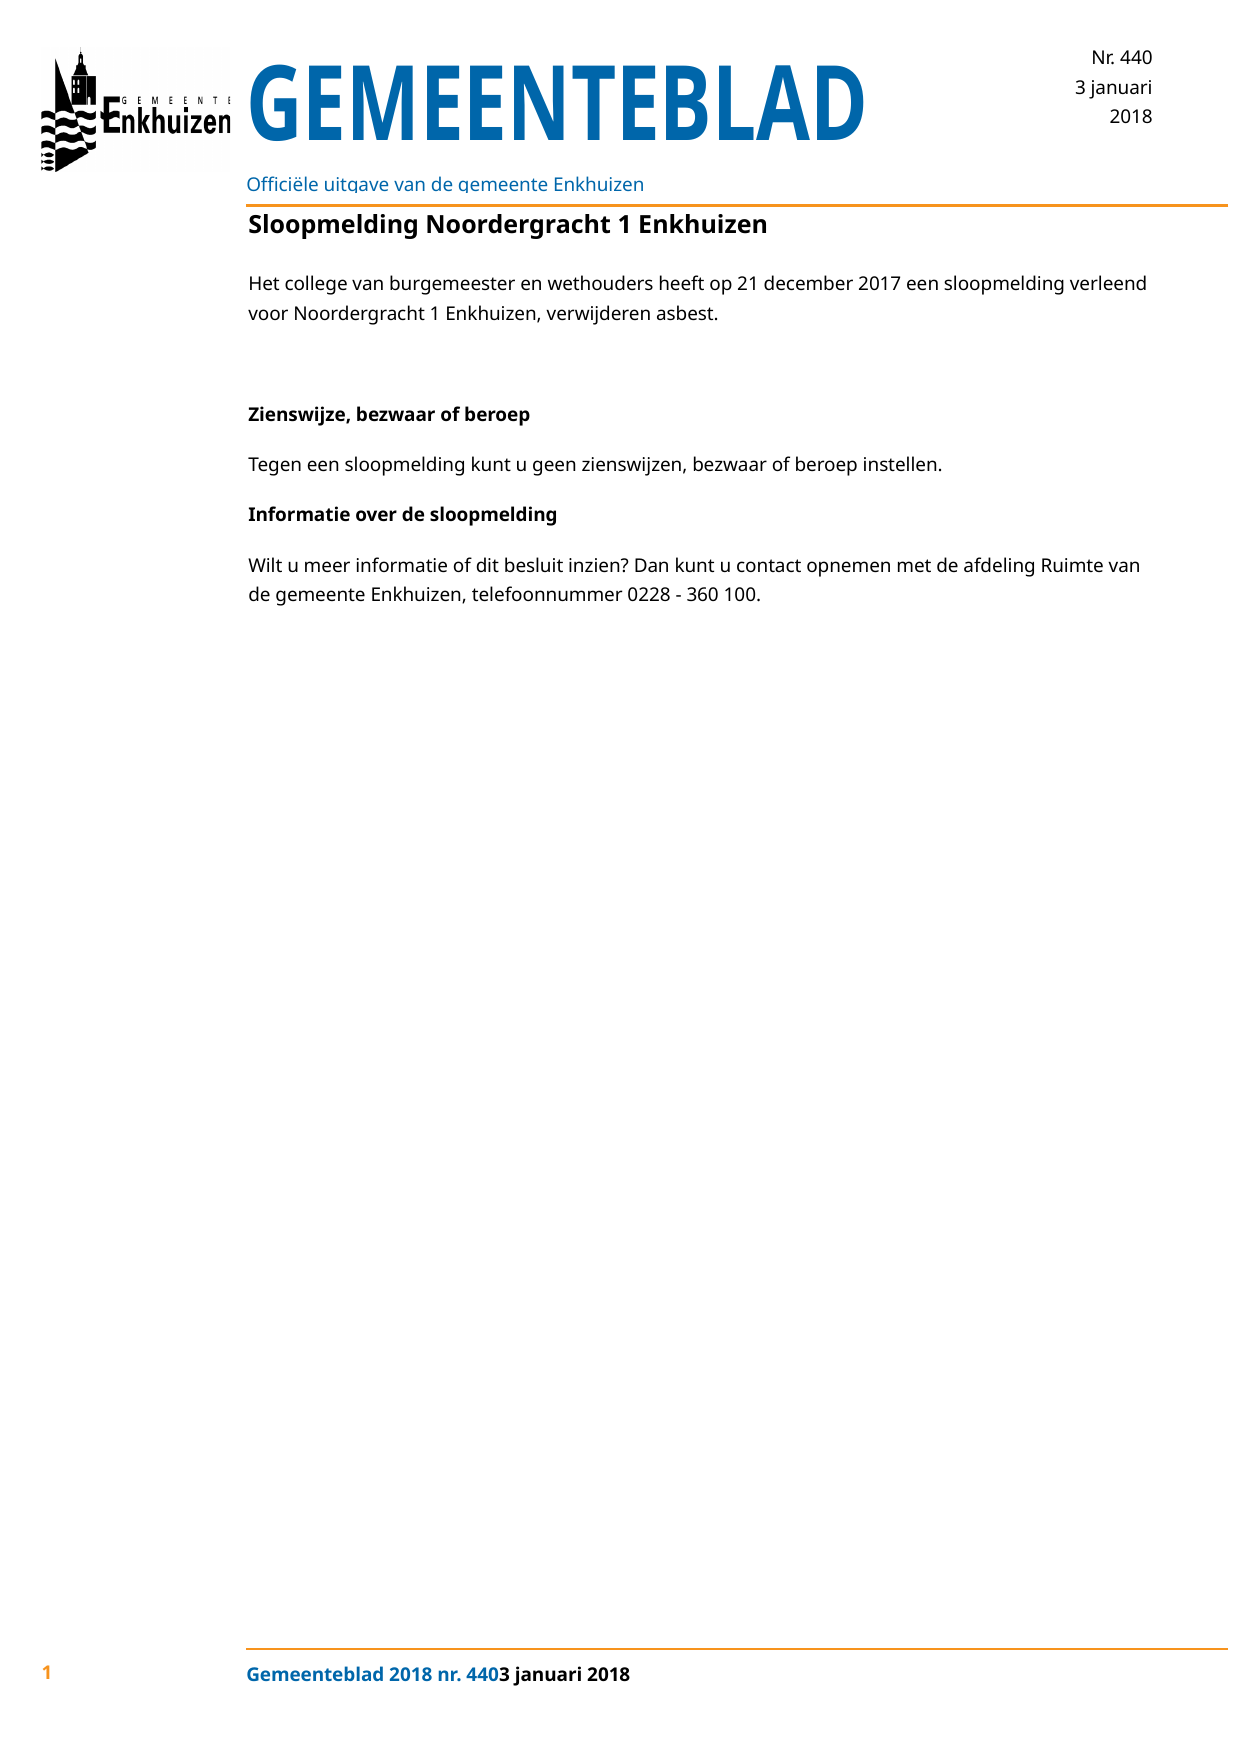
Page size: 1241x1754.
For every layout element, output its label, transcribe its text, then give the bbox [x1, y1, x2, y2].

text Het college van burgemeester en wethouders heeft op 21 december 2017 een sloopmelding verleend voor Noordergracht 1 Enkhuizen, verwijderen asbest. [248, 270, 1152, 326]
text Zienswijze, bezwaar of beroep [248, 401, 1152, 426]
picture [41, 47, 231, 172]
text Wilt u meer informatie of dit besluit inzien? Dan kunt u contact opnemen met de afdeling Ruimte van de gemeente Enkhuizen, telefoonnummer 0228 - 360 100. [248, 552, 1152, 607]
text Sloopmelding Noordergracht 1 Enkhuizen [248, 207, 1152, 241]
text Informatie over de sloopmelding [248, 502, 1152, 527]
text Tegen een sloopmelding kunt u geen zienswijzen, bezwaar of beroep instellen. [248, 451, 1152, 477]
